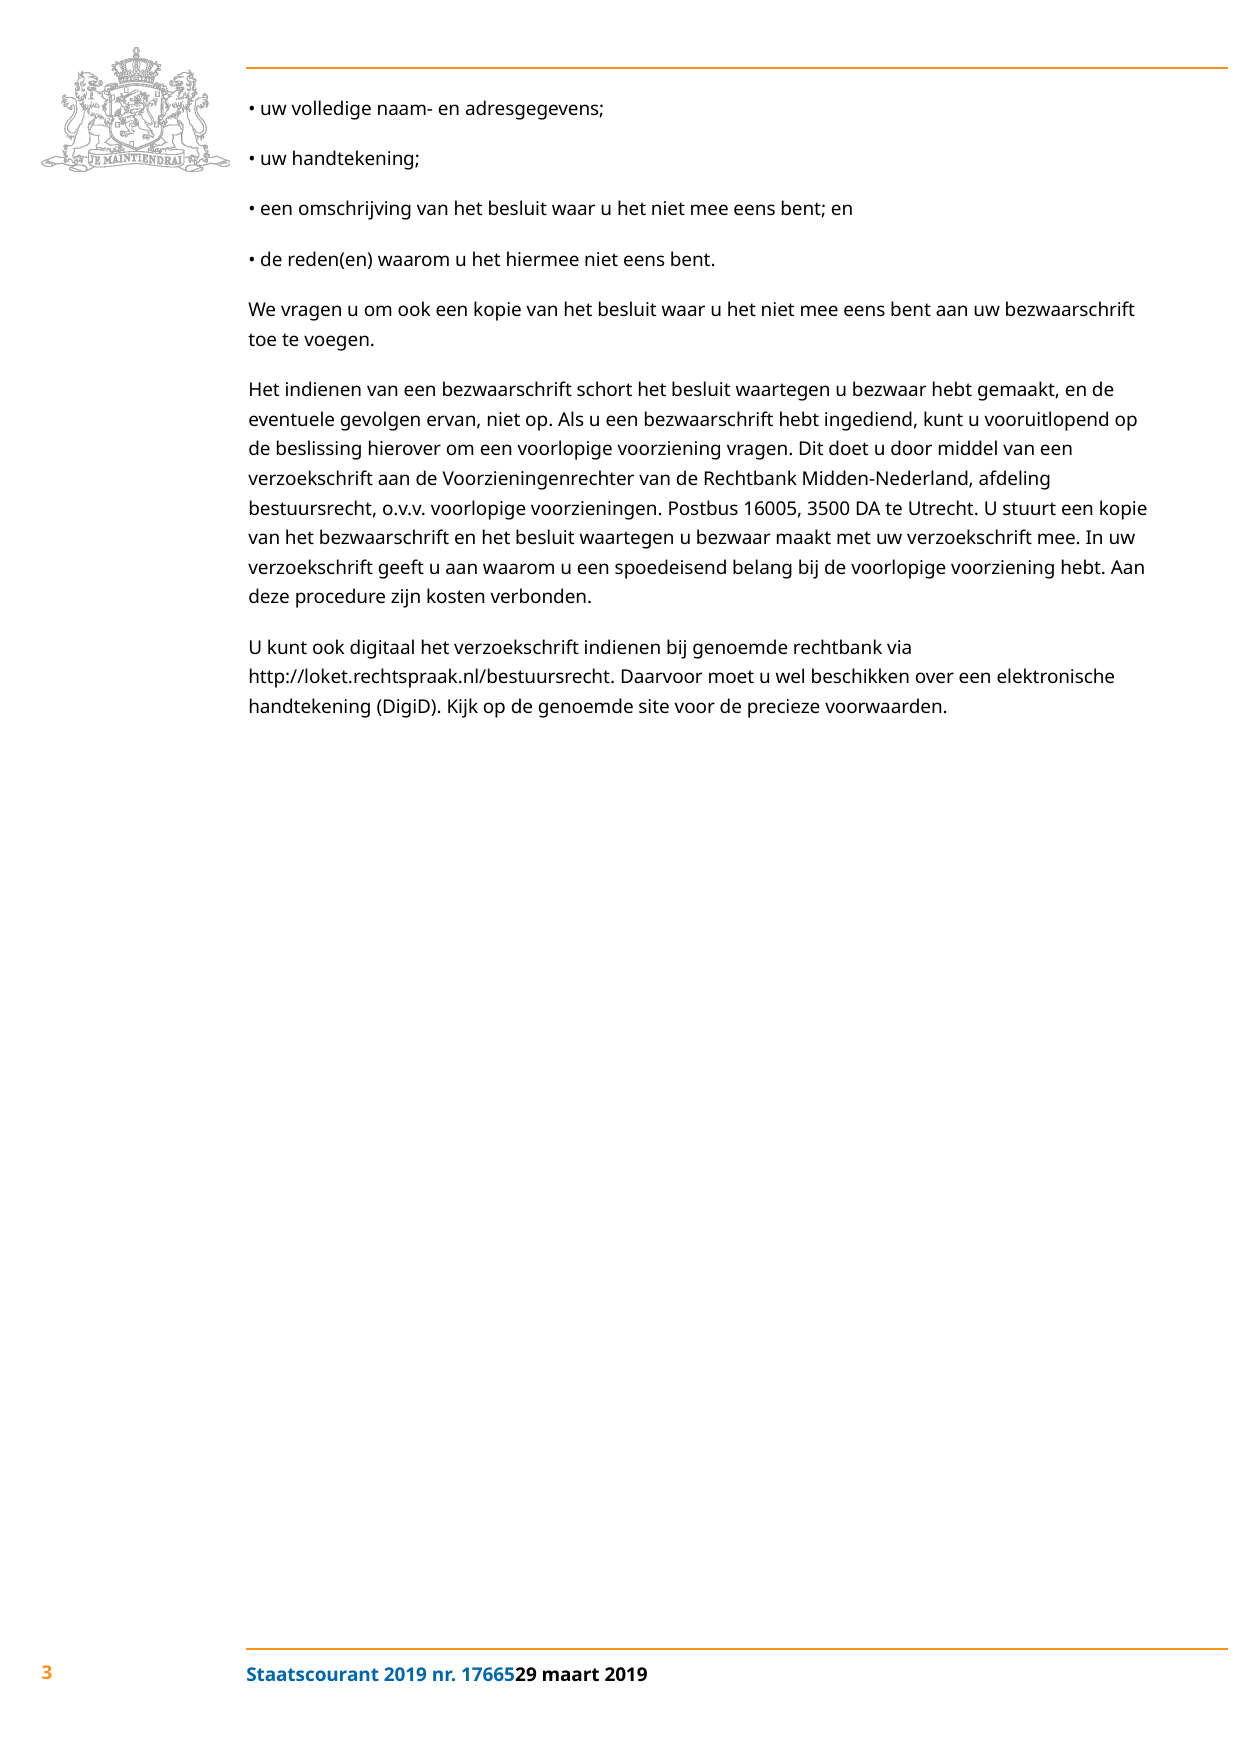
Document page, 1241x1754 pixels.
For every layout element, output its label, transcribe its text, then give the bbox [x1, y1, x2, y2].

text • een omschrijving van het besluit waar u het niet mee eens bent; en [248, 196, 1152, 221]
text • uw handtekening; [248, 145, 1152, 171]
text Het indienen van een bezwaarschrift schort het besluit waartegen u bezwaar hebt gemaakt, en de eventuele gevolgen ervan, niet op. Als u een bezwaarschrift hebt ingediend, kunt u vooruitlopend op de beslissing hierover om een voorlopige voorziening vragen. Dit doet u door middel van een verzoekschrift aan de Voorzieningenrechter van de Rechtbank Midden-Nederland, afdeling bestuursrecht, o.v.v. voorlopige voorzieningen. Postbus 16005, 3500 DA te Utrecht. U stuurt een kopie van het bezwaarschrift en het besluit waartegen u bezwaar maakt met uw verzoekschrift mee. In uw verzoekschrift geeft u aan waarom u een spoedeisend belang bij de voorlopige voorziening hebt. Aan deze procedure zijn kosten verbonden. [248, 376, 1152, 609]
text • uw volledige naam- en adresgegevens; [248, 95, 1152, 121]
text We vragen u om ook een kopie van het besluit waar u het niet mee eens bent aan uw bezwaarschrift toe te voegen. [248, 296, 1152, 352]
picture [41, 47, 231, 172]
text • de reden(en) waarom u het hiermee niet eens bent. [248, 246, 1152, 272]
text U kunt ook digitaal het verzoekschrift indienen bij genoemde rechtbank via http://loket.rechtspraak.nl/bestuursrecht. Daarvoor moet u wel beschikken over een elektronische handtekening (DigiD). Kijk op de genoemde site voor de precieze voorwaarden. [248, 634, 1152, 719]
